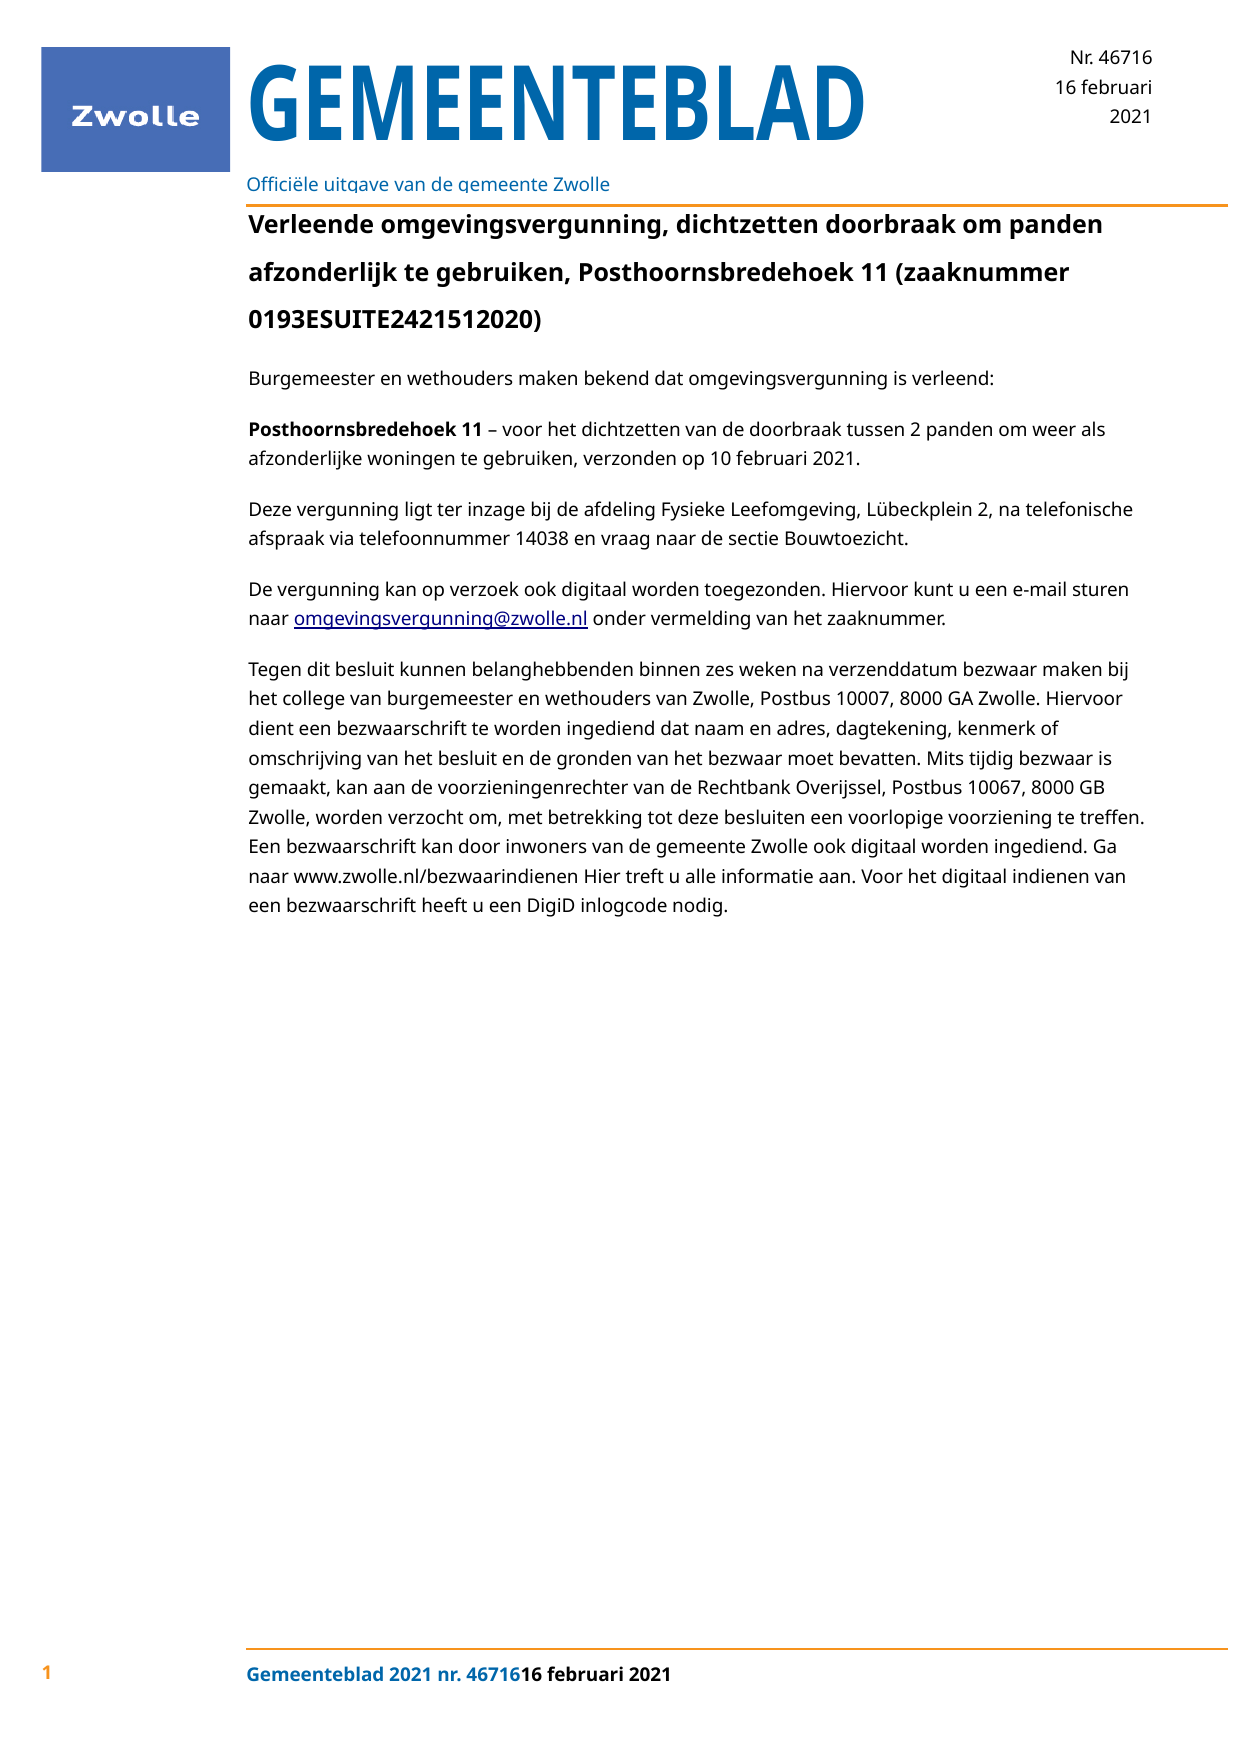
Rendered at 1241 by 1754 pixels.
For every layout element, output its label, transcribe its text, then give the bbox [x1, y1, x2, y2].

text Verleende omgevingsvergunning, dichtzetten doorbraak om panden afzonderlijk te gebruiken, Posthoornsbredehoek 11 (zaaknummer 0193ESUITE2421512020) [248, 207, 1152, 336]
text Posthoornsbredehoek 11 – voor het dichtzetten van de doorbraak tussen 2 panden om weer als afzonderlijke woningen te gebruiken, verzonden op 10 februari 2021. [248, 416, 1152, 471]
picture [41, 47, 231, 172]
text De vergunning kan op verzoek ook digitaal worden toegezonden. Hiervoor kunt u een e-mail sturen naar omgevingsvergunning@zwolle.nl onder vermelding van het zaaknummer. [248, 576, 1152, 631]
text Deze vergunning ligt ter inzage bij de afdeling Fysieke Leefomgeving, Lübeckplein 2, na telefonische afspraak via telefoonnummer 14038 en vraag naar de sectie Bouwtoezicht. [248, 496, 1152, 551]
text Tegen dit besluit kunnen belanghebbenden binnen zes weken na verzenddatum bezwaar maken bij het college van burgemeester en wethouders van Zwolle, Postbus 10007, 8000 GA Zwolle. Hiervoor dient een bezwaarschrift te worden ingediend dat naam en adres, dagtekening, kenmerk of omschrijving van het besluit en de gronden van het bezwaar moet bevatten. Mits tijdig bezwaar is gemaakt, kan aan de voorzieningenrechter van de Rechtbank Overijssel, Postbus 10067, 8000 GB Zwolle, worden verzocht om, met betrekking tot deze besluiten een voorlopige voorziening te treffen. Een bezwaarschrift kan door inwoners van de gemeente Zwolle ook digitaal worden ingediend. Ga naar www.zwolle.nl/bezwaarindienen Hier treft u alle informatie aan. Voor het digitaal indienen van een bezwaarschrift heeft u een DigiD inlogcode nodig. [248, 656, 1152, 918]
text Burgemeester en wethouders maken bekend dat omgevingsvergunning is verleend: [248, 366, 1152, 391]
